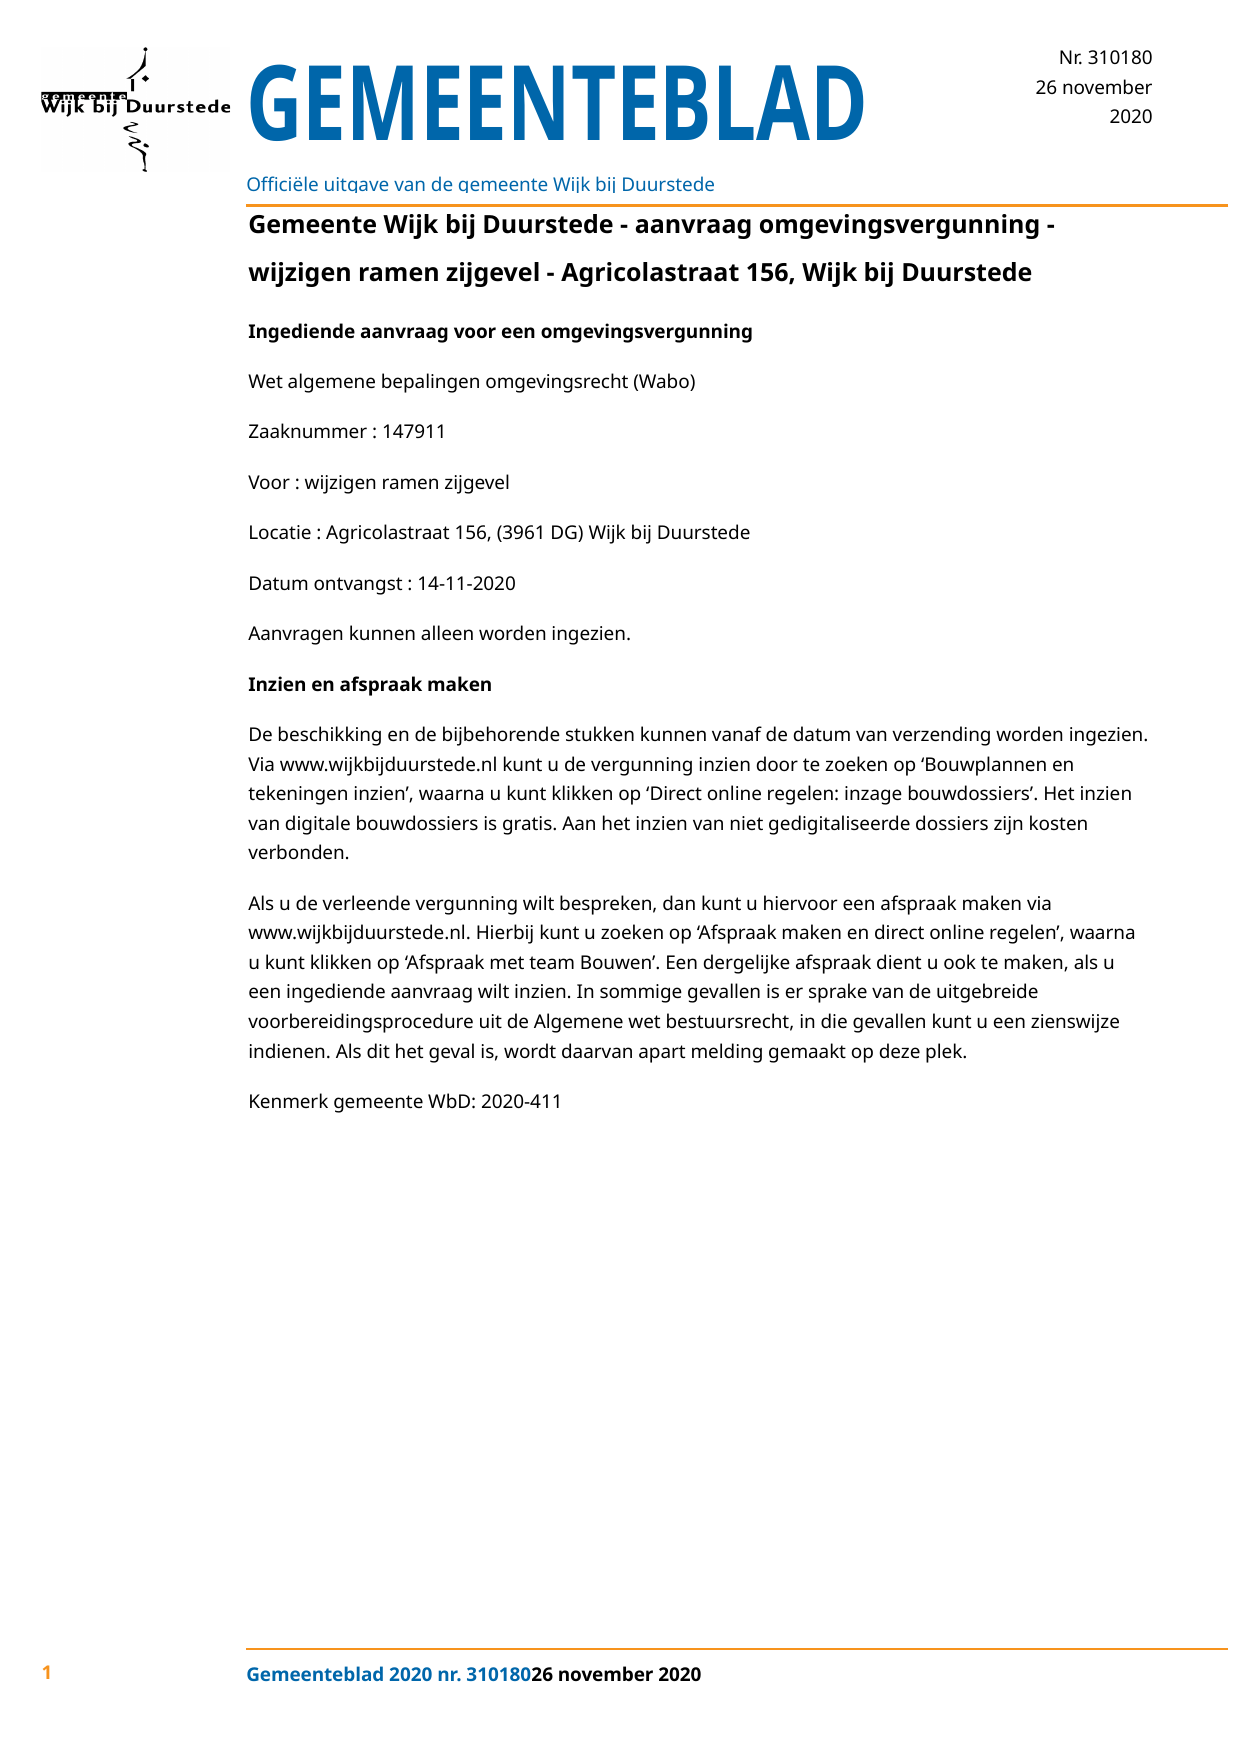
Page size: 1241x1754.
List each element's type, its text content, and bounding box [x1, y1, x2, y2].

text Ingediende aanvraag voor een omgevingsvergunning [248, 318, 1152, 344]
text Wet algemene bepalingen omgevingsrecht (Wabo) [248, 368, 1152, 394]
text Als u de verleende vergunning wilt bespreken, dan kunt u hiervoor een afspraak maken via www.wijkbijduurstede.nl. Hierbij kunt u zoeken op ‘Afspraak maken en direct online regelen’, waarna u kunt klikken op ‘Afspraak met team Bouwen’. Een dergelijke afspraak dient u ook te maken, als u een ingediende aanvraag wilt inzien. In sommige gevallen is er sprake van de uitgebreide voorbereidingsprocedure uit de Algemene wet bestuursrecht, in die gevallen kunt u een zienswijze indienen. Als dit het geval is, wordt daarvan apart melding gemaakt op deze plek. [248, 890, 1152, 1064]
text Voor : wijzigen ramen zijgevel [248, 469, 1152, 495]
text Aanvragen kunnen alleen worden ingezien. [248, 620, 1152, 646]
text Zaaknummer : 147911 [248, 419, 1152, 444]
text Gemeente Wijk bij Duurstede - aanvraag omgevingsvergunning - wijzigen ramen zijgevel - Agricolastraat 156, Wijk bij Duurstede [248, 207, 1152, 288]
text Locatie : Agricolastraat 156, (3961 DG) Wijk bij Duurstede [248, 519, 1152, 545]
text De beschikking en de bijbehorende stukken kunnen vanaf de datum van verzending worden ingezien. Via www.wijkbijduurstede.nl kunt u de vergunning inzien door te zoeken op ‘Bouwplannen en tekeningen inzien’, waarna u kunt klikken op ‘Direct online regelen: inzage bouwdossiers’. Het inzien van digitale bouwdossiers is gratis. Aan het inzien van niet gedigitaliseerde dossiers zijn kosten verbonden. [248, 721, 1152, 865]
text Kenmerk gemeente WbD: 2020-411 [248, 1088, 1152, 1114]
picture [41, 47, 231, 172]
text Datum ontvangst : 14-11-2020 [248, 570, 1152, 596]
text Inzien en afspraak maken [248, 671, 1152, 697]
